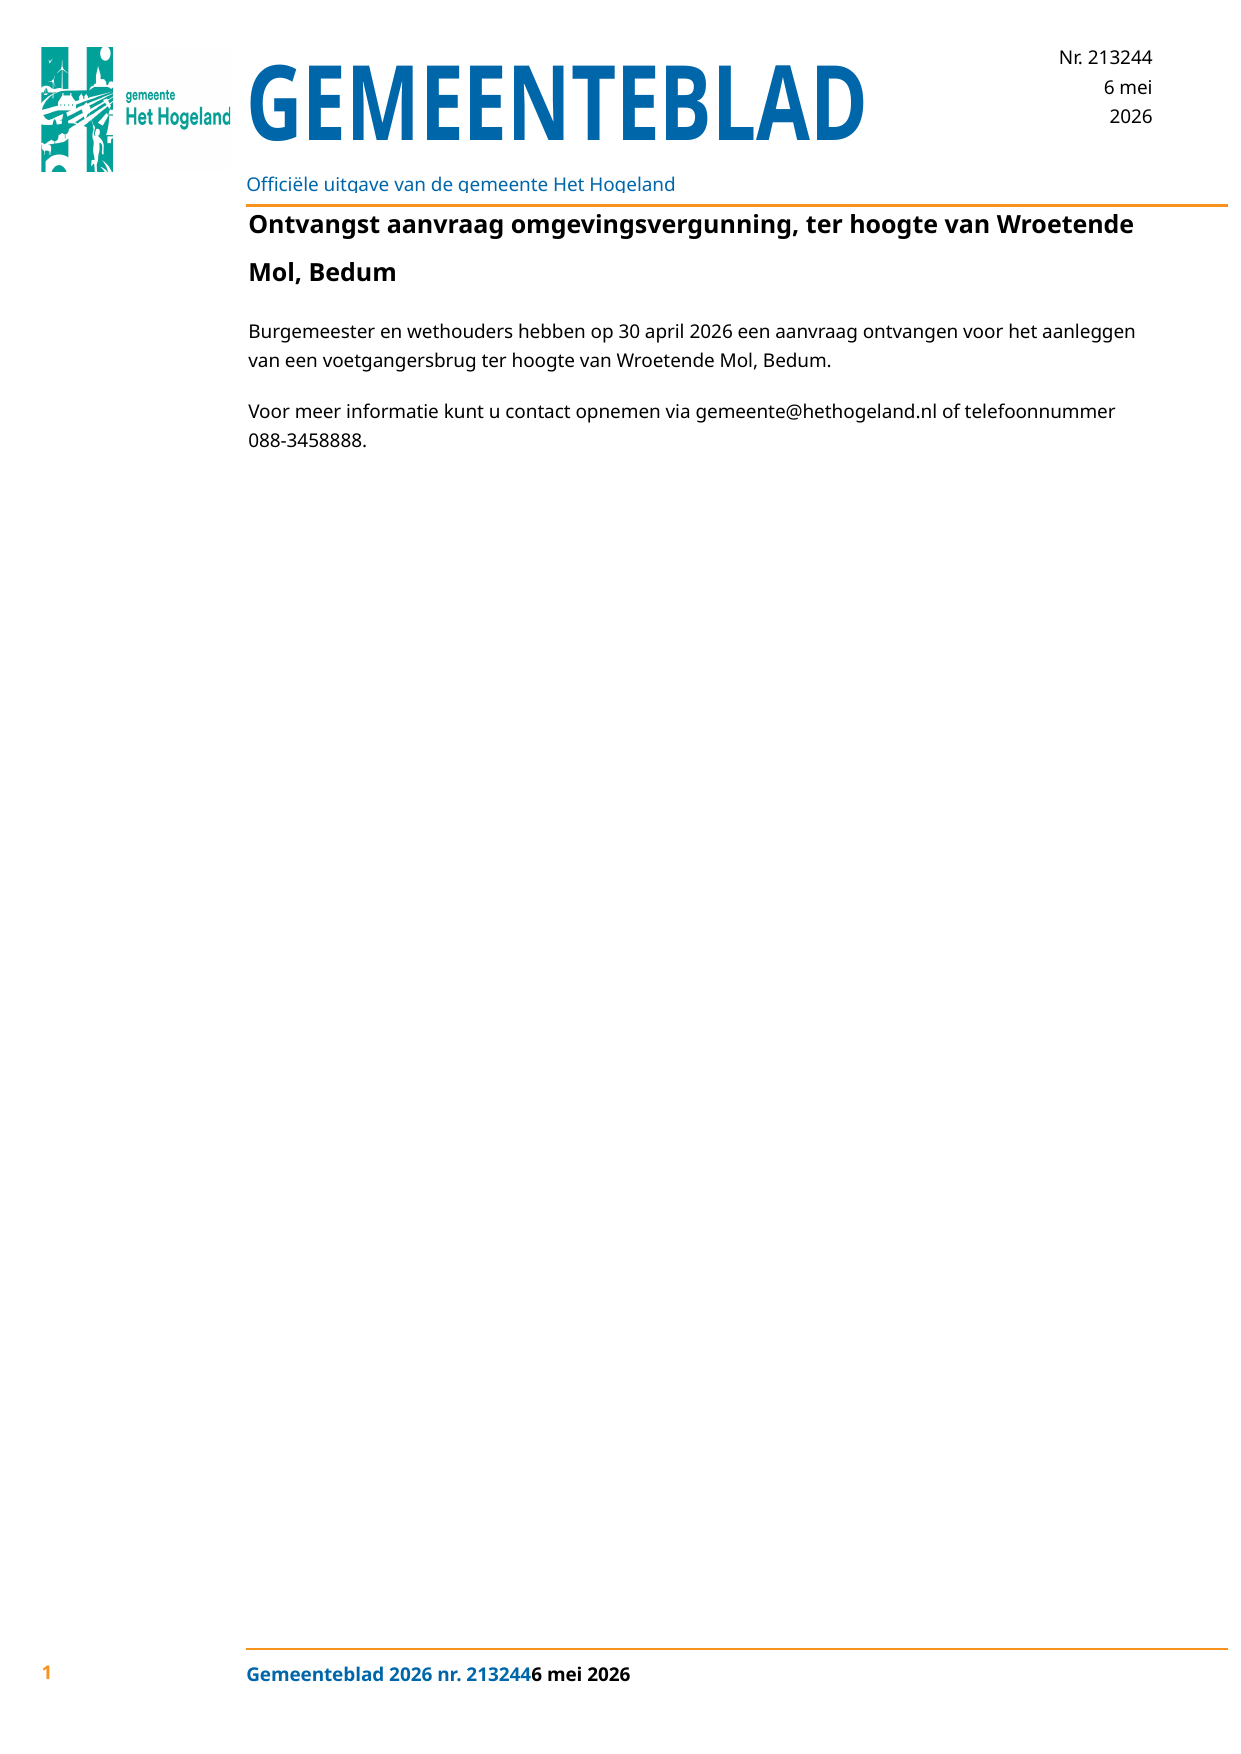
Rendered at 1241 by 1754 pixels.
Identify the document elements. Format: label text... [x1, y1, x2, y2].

picture [41, 47, 231, 172]
text Voor meer informatie kunt u contact opnemen via gemeente@hethogeland.nl of telefoonnummer 088-3458888. [248, 398, 1152, 453]
text Burgemeester en wethouders hebben op 30 april 2026 een aanvraag ontvangen voor het aanleggen van een voetgangersbrug ter hoogte van Wroetende Mol, Bedum. [248, 318, 1152, 373]
text Ontvangst aanvraag omgevingsvergunning, ter hoogte van Wroetende Mol, Bedum [248, 207, 1152, 288]
